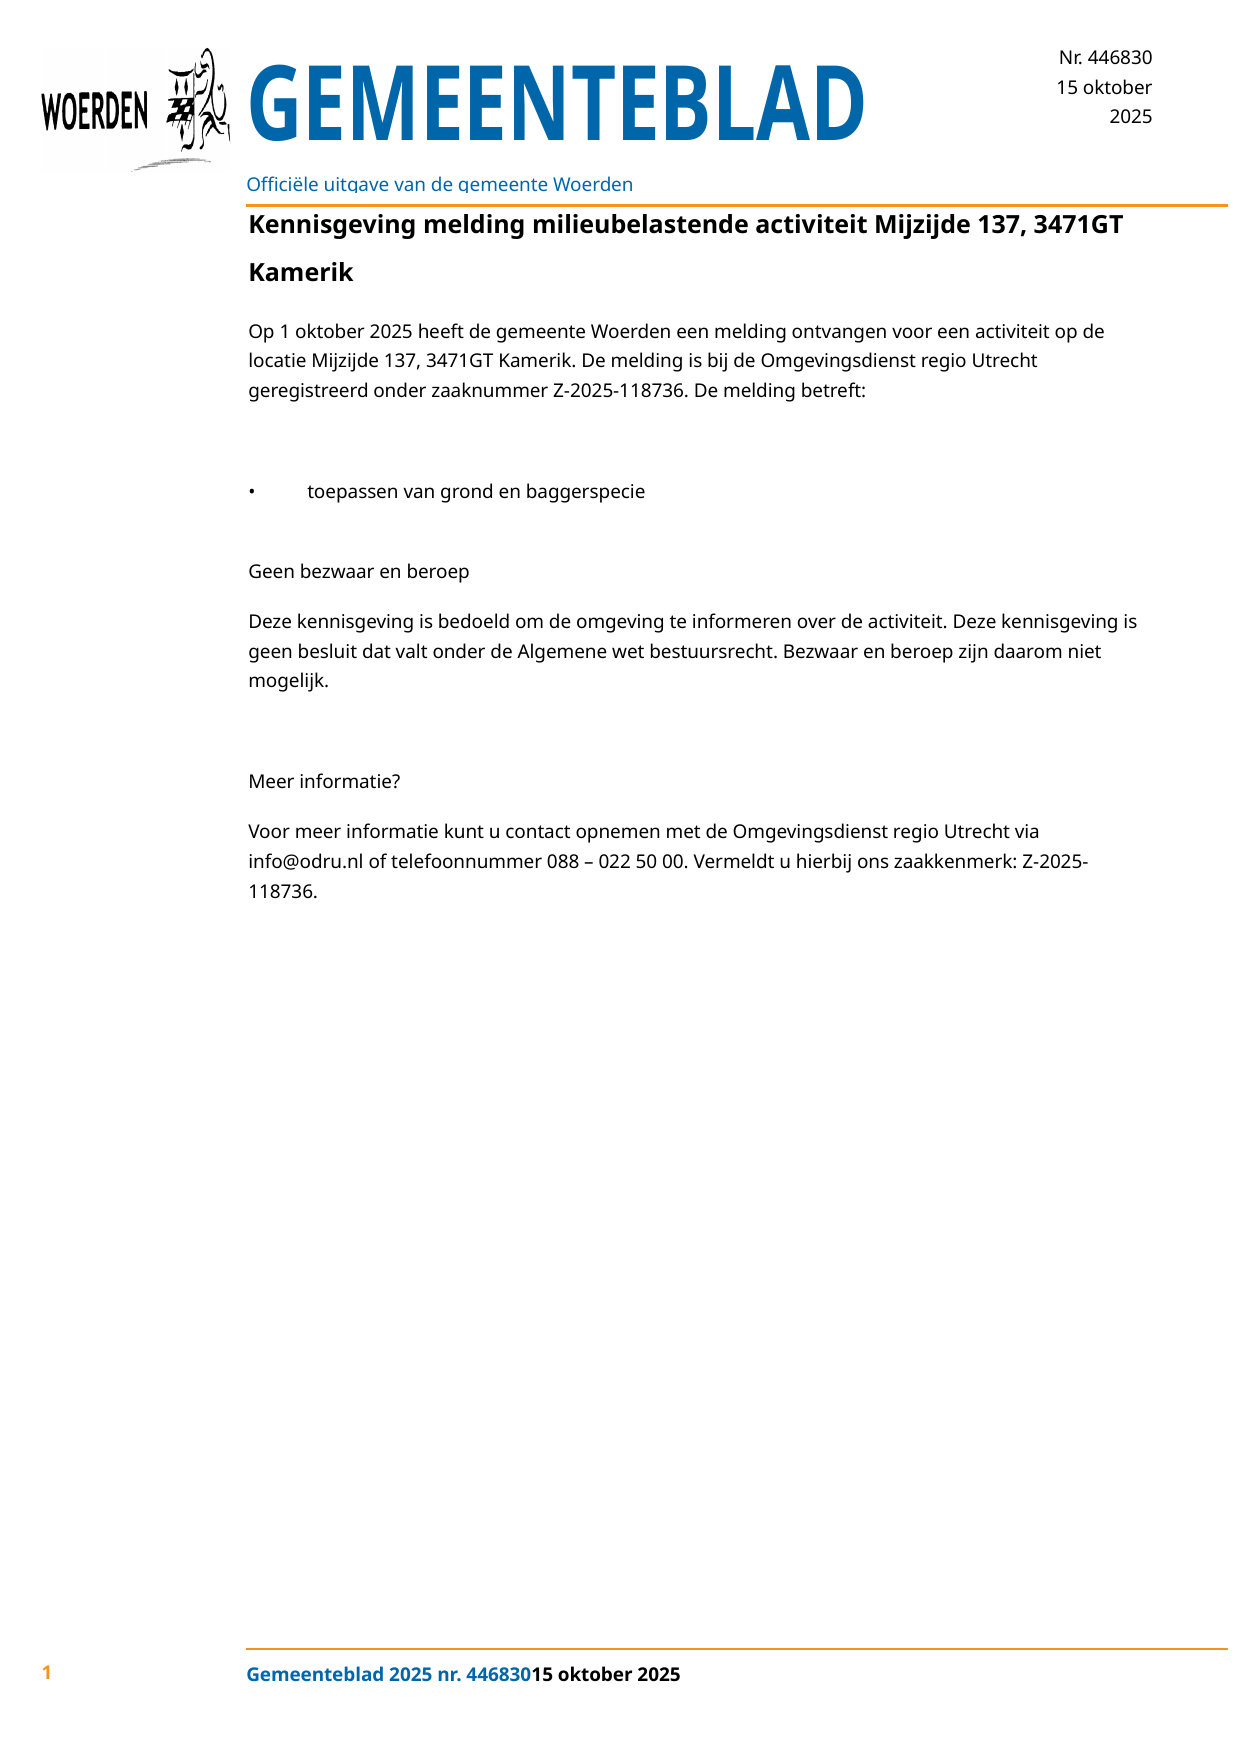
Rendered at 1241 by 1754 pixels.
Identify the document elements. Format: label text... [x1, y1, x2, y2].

list toepassen van grond en baggerspecie [248, 478, 1152, 504]
text Op 1 oktober 2025 heeft de gemeente Woerden een melding ontvangen voor een activiteit op de locatie Mijzijde 137, 3471GT Kamerik. De melding is bij de Omgevingsdienst regio Utrecht geregistreerd onder zaaknummer Z-2025-118736. De melding betreft: [248, 318, 1152, 403]
text Voor meer informatie kunt u contact opnemen met de Omgevingsdienst regio Utrecht via info@odru.nl of telefoonnummer 088 – 022 50 00. Vermeldt u hierbij ons zaakkenmerk: Z-2025-118736. [248, 819, 1152, 904]
text Deze kennisgeving is bedoeld om de omgeving te informeren over de activiteit. Deze kennisgeving is geen besluit dat valt onder de Algemene wet bestuursrecht. Bezwaar en beroep zijn daarom niet mogelijk. [248, 608, 1152, 693]
text Kennisgeving melding milieubelastende activiteit Mijzijde 137, 3471GT Kamerik [248, 207, 1152, 288]
text Meer informatie? [248, 768, 1152, 794]
picture [41, 47, 231, 172]
text Geen bezwaar en beroep [248, 558, 1152, 584]
